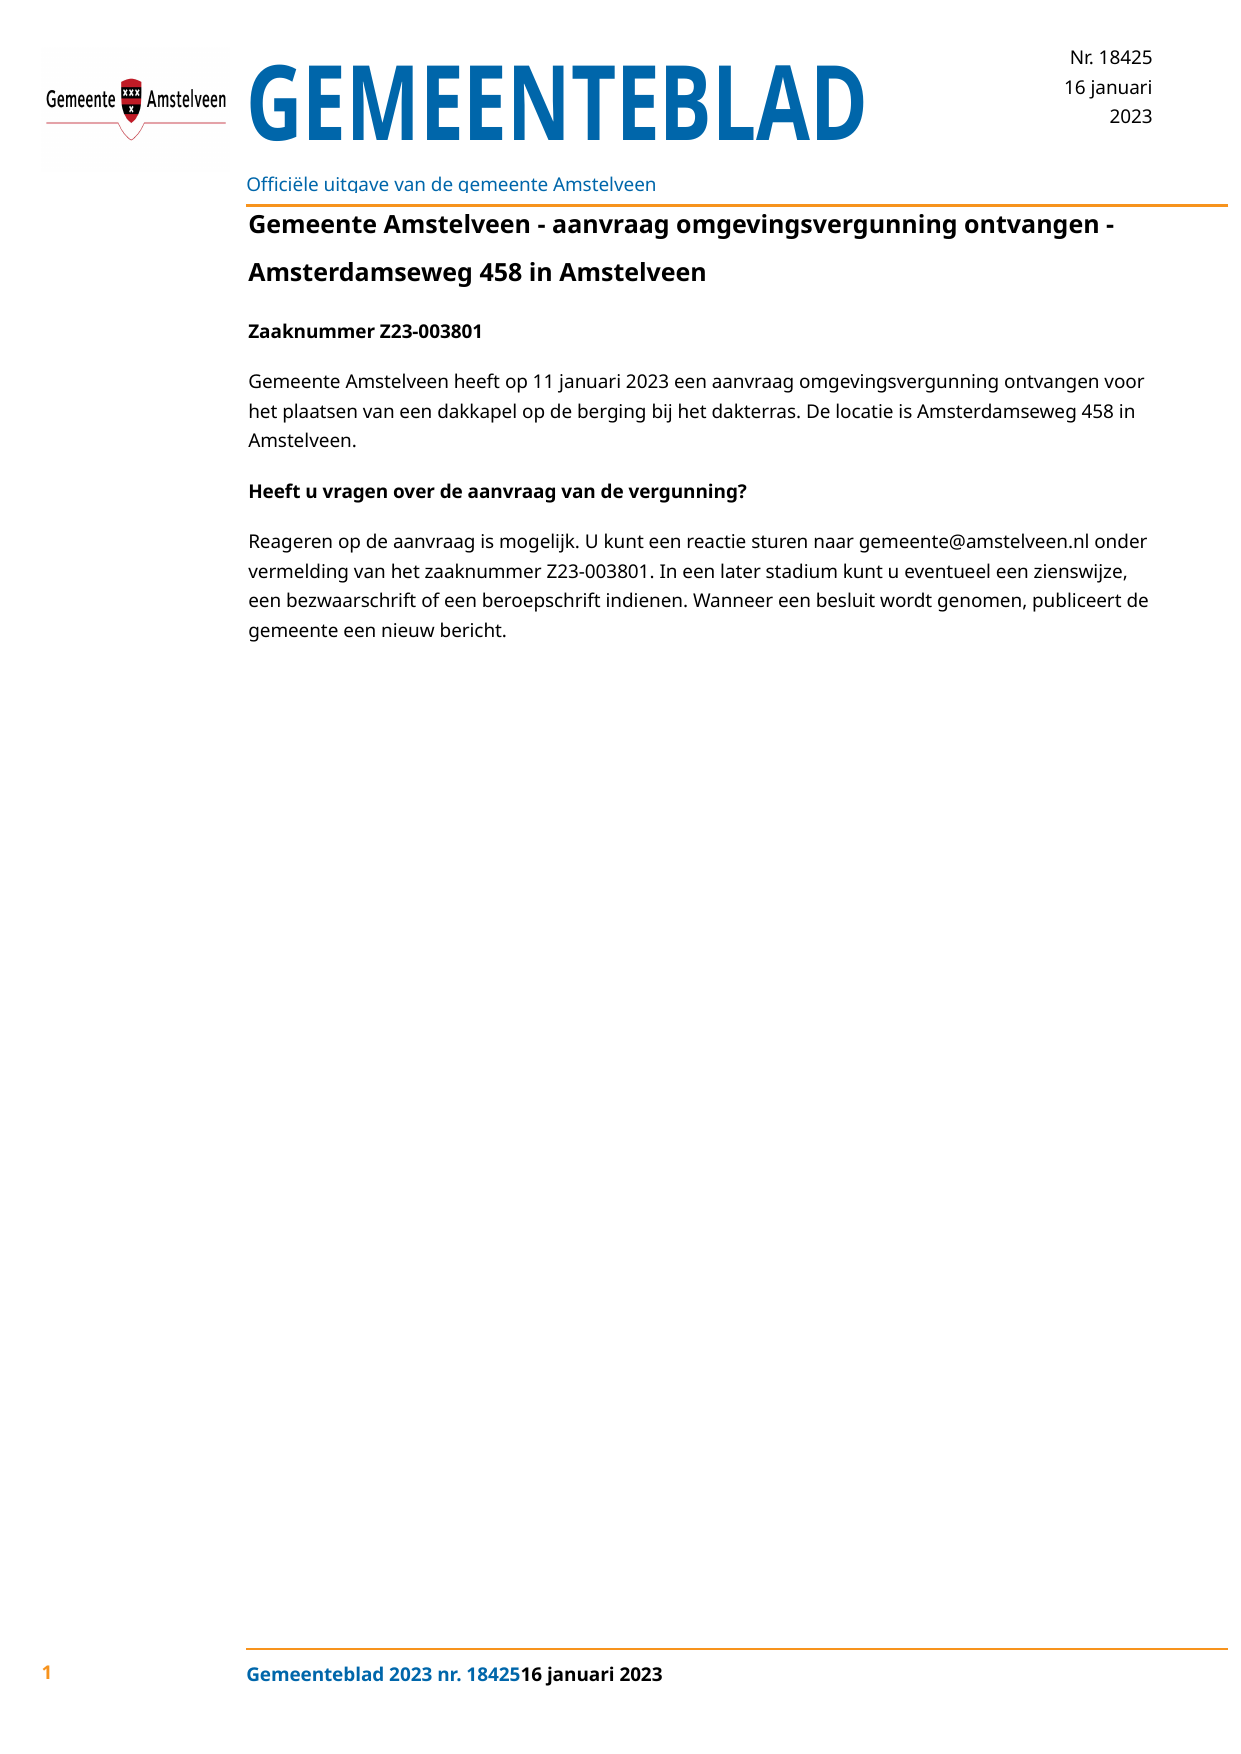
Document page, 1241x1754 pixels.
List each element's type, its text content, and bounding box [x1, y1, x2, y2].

picture [41, 47, 231, 172]
text Gemeente Amstelveen heeft op 11 januari 2023 een aanvraag omgevingsvergunning ontvangen voor het plaatsen van een dakkapel op de berging bij het dakterras. De locatie is Amsterdamseweg 458 in Amstelveen. [248, 368, 1152, 453]
text Heeft u vragen over de aanvraag van de vergunning? [248, 478, 1152, 504]
text Reageren op de aanvraag is mogelijk. U kunt een reactie sturen naar gemeente@amstelveen.nl onder vermelding van het zaaknummer Z23-003801. In een later stadium kunt u eventueel een zienswijze, een bezwaarschrift of een beroepschrift indienen. Wanneer een besluit wordt genomen, publiceert de gemeente een nieuw bericht. [248, 528, 1152, 643]
text Zaaknummer Z23-003801 [248, 318, 1152, 344]
text Gemeente Amstelveen - aanvraag omgevingsvergunning ontvangen - Amsterdamseweg 458 in Amstelveen [248, 207, 1152, 288]
